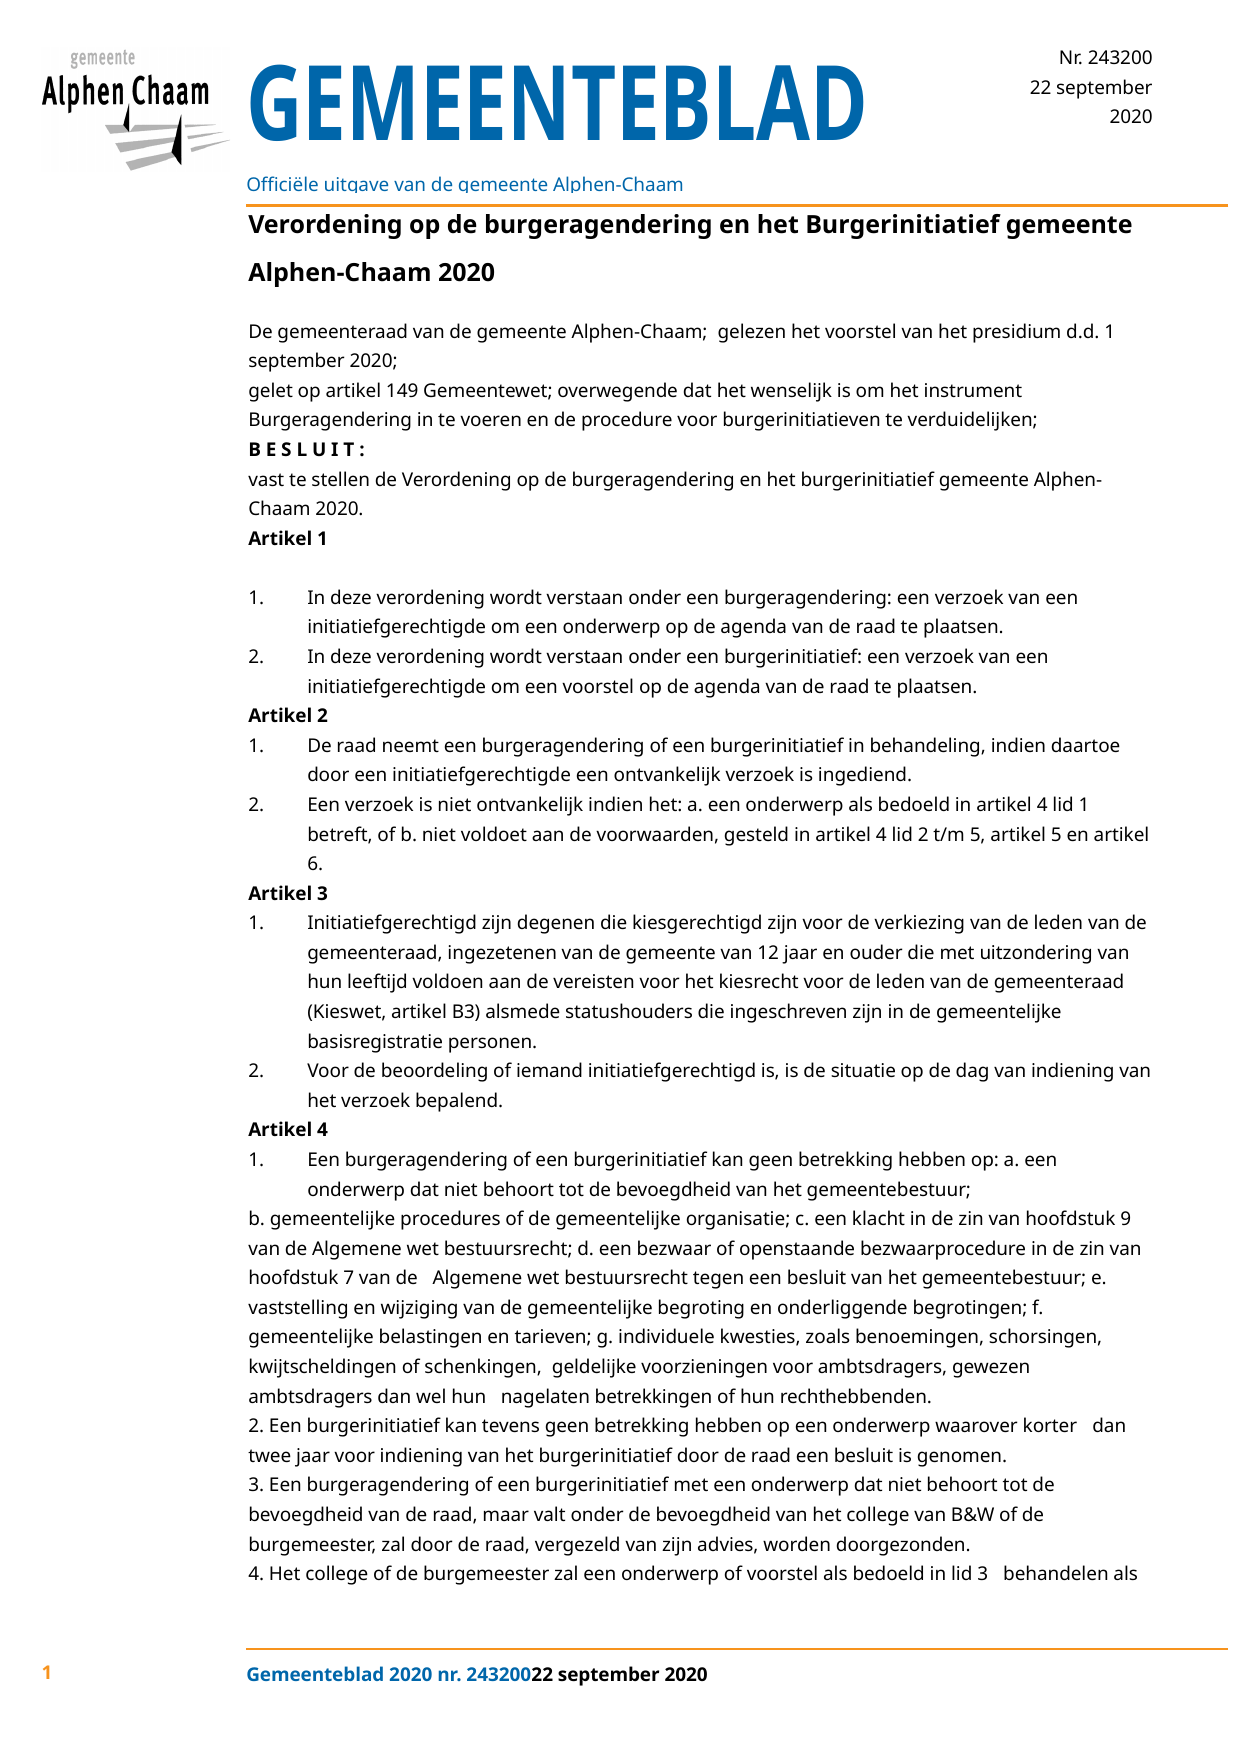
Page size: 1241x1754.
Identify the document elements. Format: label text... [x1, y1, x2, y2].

text Artikel 1 [248, 525, 1152, 551]
text b. gemeentelijke procedures of de gemeentelijke organisatie; c. een klacht in de zin van hoofdstuk 9 van de Algemene wet bestuursrecht; d. een bezwaar of openstaande bezwaarprocedure in de zin van hoofdstuk 7 van de Algemene wet bestuursrecht tegen een besluit van het gemeentebestuur; e. vaststelling en wijziging van de gemeentelijke begroting en onderliggende begrotingen; f. gemeentelijke belastingen en tarieven; g. individuele kwesties, zoals benoemingen, schorsingen, kwijtscheldingen of schenkingen, geldelijke voorzieningen voor ambtsdragers, gewezen ambtsdragers dan wel hun nagelaten betrekkingen of hun rechthebbenden. [248, 1205, 1152, 1409]
list Voor de beoordeling of iemand initiatiefgerechtigd is, is de situatie op de dag van indiening van het verzoek bepalend. [248, 1057, 1152, 1113]
text Artikel 3 [248, 880, 1152, 906]
list In deze verordening wordt verstaan onder een burgeragendering: een verzoek van een initiatiefgerechtigde om een onderwerp op de agenda van de raad te plaatsen. [248, 584, 1152, 639]
list Een burgeragendering of een burgerinitiatief kan geen betrekking hebben op: a. een onderwerp dat niet behoort tot de bevoegdheid van het gemeentebestuur; [248, 1146, 1152, 1202]
list De raad neemt een burgeragendering of een burgerinitiatief in behandeling, indien daartoe door een initiatiefgerechtigde een ontvankelijk verzoek is ingediend. [248, 732, 1152, 787]
text 3. Een burgeragendering of een burgerinitiatief met een onderwerp dat niet behoort tot de bevoegdheid van de raad, maar valt onder de bevoegdheid van het college van B&W of de burgemeester, zal door de raad, vergezeld van zijn advies, worden doorgezonden. [248, 1472, 1152, 1557]
text gelet op artikel 149 Gemeentewet; overwegende dat het wenselijk is om het instrument Burgeragendering in te voeren en de procedure voor burgerinitiatieven te verduidelijken; [248, 377, 1152, 432]
text vast te stellen de Verordening op de burgeragendering en het burgerinitiatief gemeente Alphen-Chaam 2020. [248, 466, 1152, 521]
picture [41, 47, 231, 172]
text Artikel 4 [248, 1117, 1152, 1142]
list Een verzoek is niet ontvankelijk indien het: a. een onderwerp als bedoeld in artikel 4 lid 1 betreft, of b. niet voldoet aan de voorwaarden, gesteld in artikel 4 lid 2 t/m 5, artikel 5 en artikel 6. [248, 791, 1152, 876]
text B E S L U I T : [248, 436, 1152, 462]
text Artikel 2 [248, 702, 1152, 728]
text Verordening op de burgeragendering en het Burgerinitiatief gemeente Alphen-Chaam 2020 [248, 207, 1152, 288]
text 4. Het college of de burgemeester zal een onderwerp of voorstel als bedoeld in lid 3 behandelen als [248, 1560, 1152, 1586]
list Initiatiefgerechtigd zijn degenen die kiesgerechtigd zijn voor de verkiezing van de leden van de gemeenteraad, ingezetenen van de gemeente van 12 jaar en ouder die met uitzondering van hun leeftijd voldoen aan de vereisten voor het kiesrecht voor de leden van de gemeenteraad (Kieswet, artikel B3) alsmede statushouders die ingeschreven zijn in de gemeentelijke basisregistratie personen. [248, 909, 1152, 1054]
list In deze verordening wordt verstaan onder een burgerinitiatief: een verzoek van een initiatiefgerechtigde om een voorstel op de agenda van de raad te plaatsen. [248, 643, 1152, 699]
text 2. Een burgerinitiatief kan tevens geen betrekking hebben op een onderwerp waarover korter dan twee jaar voor indiening van het burgerinitiatief door de raad een besluit is genomen. [248, 1412, 1152, 1468]
text De gemeenteraad van de gemeente Alphen-Chaam; gelezen het voorstel van het presidium d.d. 1 september 2020; [248, 318, 1152, 373]
